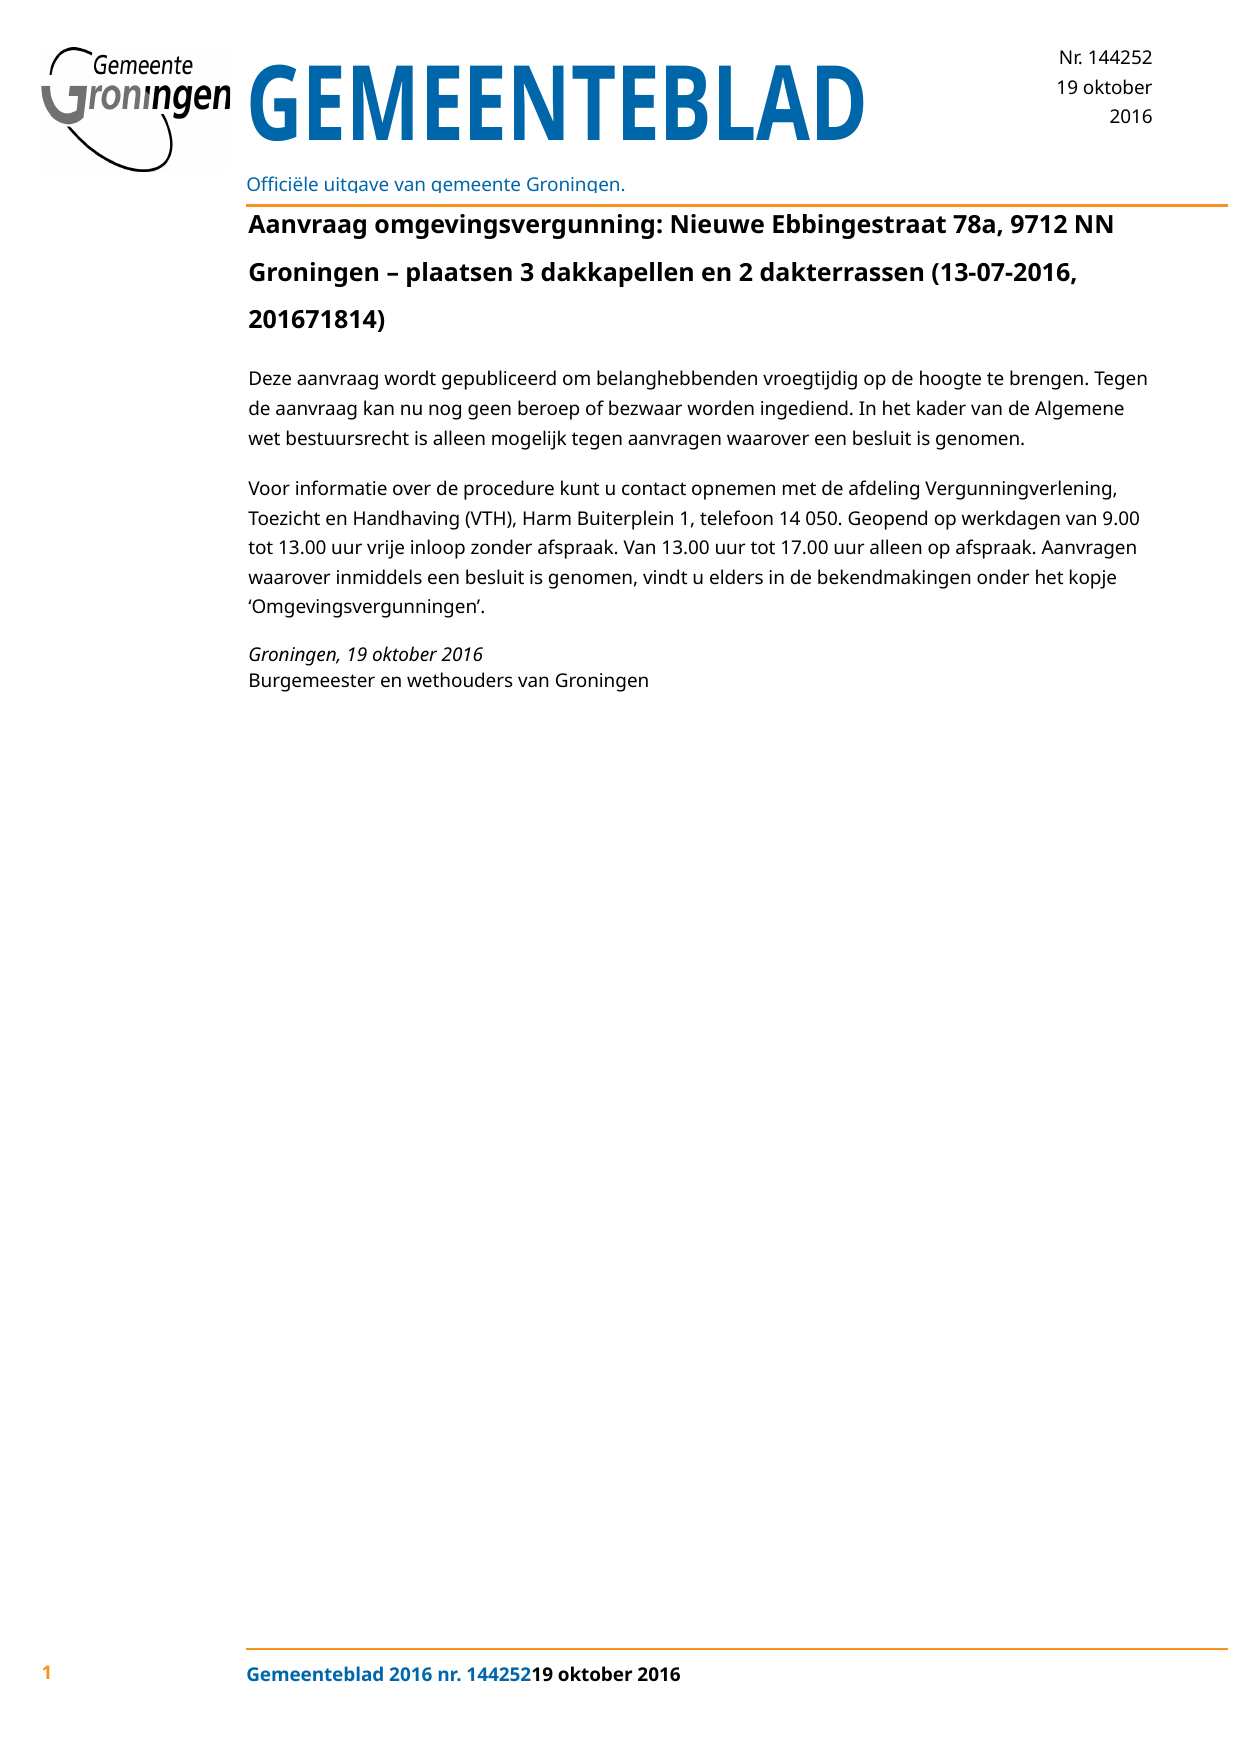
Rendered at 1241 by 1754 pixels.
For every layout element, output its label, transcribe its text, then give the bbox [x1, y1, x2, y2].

text Burgemeester en wethouders van Groningen [248, 667, 1152, 693]
text Groningen, 19 oktober 2016 [248, 641, 1152, 667]
text Deze aanvraag wordt gepubliceerd om belanghebbenden vroegtijdig op de hoogte te brengen. Tegen de aanvraag kan nu nog geen beroep of bezwaar worden ingediend. In het kader van de Algemene wet bestuursrecht is alleen mogelijk tegen aanvragen waarover een besluit is genomen. [248, 366, 1152, 450]
picture [41, 47, 231, 172]
text Aanvraag omgevingsvergunning: Nieuwe Ebbingestraat 78a, 9712 NN Groningen – plaatsen 3 dakkapellen en 2 dakterrassen (13-07-2016, 201671814) [248, 207, 1152, 336]
text Voor informatie over de procedure kunt u contact opnemen met de afdeling Vergunningverlening, Toezicht en Handhaving (VTH), Harm Buiterplein 1, telefoon 14 050. Geopend op werkdagen van 9.00 tot 13.00 uur vrije inloop zonder afspraak. Van 13.00 uur tot 17.00 uur alleen op afspraak. Aanvragen waarover inmiddels een besluit is genomen, vindt u elders in de bekendmakingen onder het kopje ‘Omgevingsvergunningen’. [248, 475, 1152, 619]
